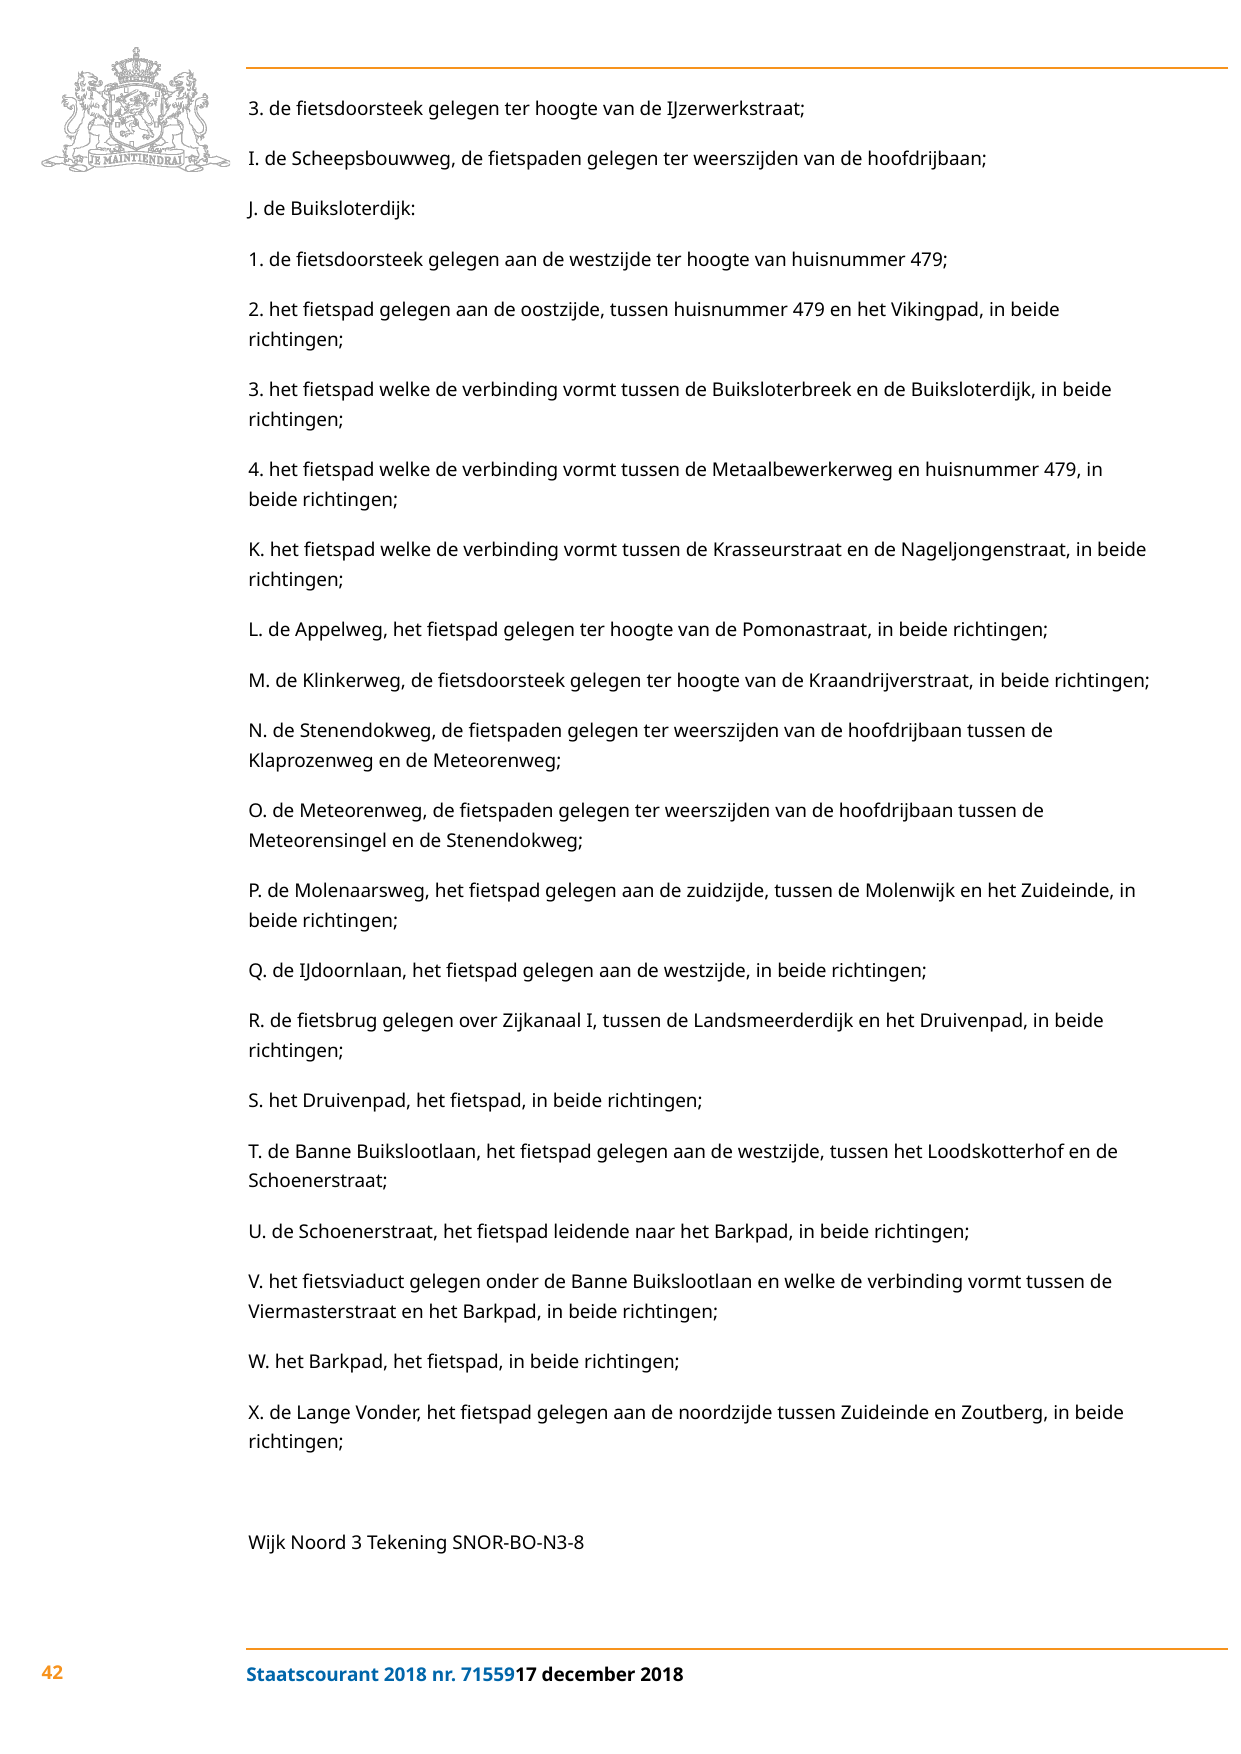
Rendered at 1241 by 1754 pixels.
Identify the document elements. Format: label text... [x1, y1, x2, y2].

text 4. het fietspad welke de verbinding vormt tussen de Metaalbewerkerweg en huisnummer 479, in beide richtingen; [248, 456, 1152, 512]
text L. de Appelweg, het fietspad gelegen ter hoogte van de Pomonastraat, in beide richtingen; [248, 616, 1152, 642]
text O. de Meteorenweg, de fietspaden gelegen ter weerszijden van de hoofdrijbaan tussen de Meteorensingel en de Stenendokweg; [248, 797, 1152, 853]
text W. het Barkpad, het fietspad, in beide richtingen; [248, 1348, 1152, 1374]
picture [41, 47, 231, 172]
text M. de Klinkerweg, de fietsdoorsteek gelegen ter hoogte van de Kraandrijverstraat, in beide richtingen; [248, 667, 1152, 693]
text K. het fietspad welke de verbinding vormt tussen de Krasseurstraat en de Nageljongenstraat, in beide richtingen; [248, 536, 1152, 592]
text P. de Molenaarsweg, het fietspad gelegen aan de zuidzijde, tussen de Molenwijk en het Zuideinde, in beide richtingen; [248, 877, 1152, 933]
text I. de Scheepsbouwweg, de fietspaden gelegen ter weerszijden van de hoofdrijbaan; [248, 145, 1152, 171]
text Wijk Noord 3 Tekening SNOR-BO-N3-8 [248, 1529, 1152, 1555]
text R. de fietsbrug gelegen over Zijkanaal I, tussen de Landsmeerderdijk en het Druivenpad, in beide richtingen; [248, 1008, 1152, 1063]
text N. de Stenendokweg, de fietspaden gelegen ter weerszijden van de hoofdrijbaan tussen de Klaprozenweg en de Meteorenweg; [248, 717, 1152, 773]
text 1. de fietsdoorsteek gelegen aan de westzijde ter hoogte van huisnummer 479; [248, 246, 1152, 272]
text 3. de fietsdoorsteek gelegen ter hoogte van de IJzerwerkstraat; [248, 95, 1152, 121]
text U. de Schoenerstraat, het fietspad leidende naar het Barkpad, in beide richtingen; [248, 1218, 1152, 1244]
text 2. het fietspad gelegen aan de oostzijde, tussen huisnummer 479 en het Vikingpad, in beide richtingen; [248, 296, 1152, 352]
text J. de Buiksloterdijk: [248, 196, 1152, 221]
text X. de Lange Vonder, het fietspad gelegen aan de noordzijde tussen Zuideinde en Zoutberg, in beide richtingen; [248, 1399, 1152, 1454]
text V. het fietsviaduct gelegen onder de Banne Buikslootlaan en welke de verbinding vormt tussen de Viermasterstraat en het Barkpad, in beide richtingen; [248, 1268, 1152, 1324]
text S. het Druivenpad, het fietspad, in beide richtingen; [248, 1088, 1152, 1113]
text T. de Banne Buikslootlaan, het fietspad gelegen aan de westzijde, tussen het Loodskotterhof en de Schoenerstraat; [248, 1138, 1152, 1193]
text Q. de IJdoornlaan, het fietspad gelegen aan de westzijde, in beide richtingen; [248, 957, 1152, 983]
text 3. het fietspad welke de verbinding vormt tussen de Buiksloterbreek en de Buiksloterdijk, in beide richtingen; [248, 376, 1152, 432]
